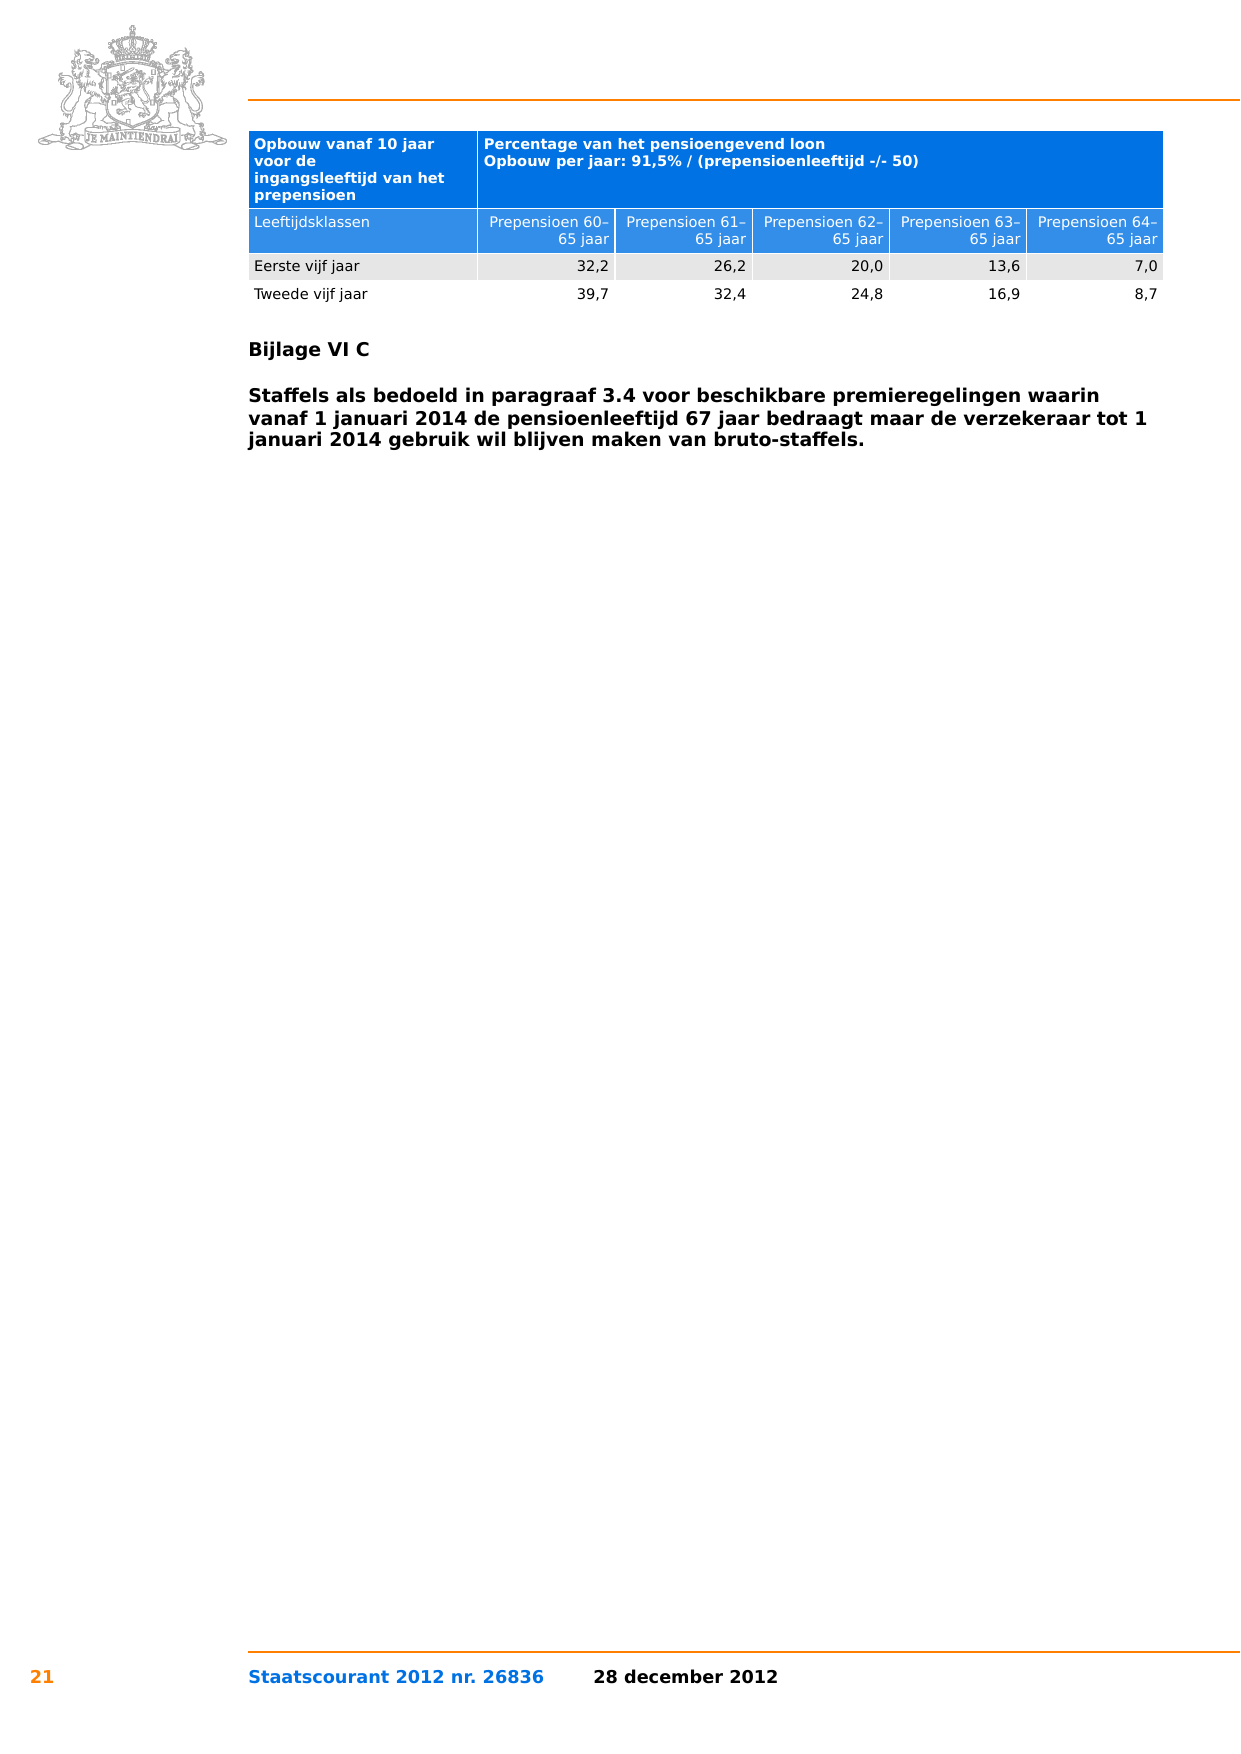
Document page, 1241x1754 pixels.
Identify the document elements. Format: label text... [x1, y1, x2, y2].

table_cell 7,0 [1027, 254, 1163, 280]
table_cell 16,9 [890, 281, 1026, 307]
table_cell 20,0 [753, 254, 889, 280]
table_cell 32,4 [616, 281, 752, 307]
table_cell 26,2 [616, 254, 752, 280]
table_header Opbouw vanaf 10 jaar voor de ingangsleeftijd van het prepensioen [249, 131, 477, 208]
table_cell Tweede vijf jaar [249, 281, 477, 307]
table_cell Eerste vijf jaar [249, 254, 477, 280]
table_cell 24,8 [753, 281, 889, 307]
table_cell Prepensioen 60–65 jaar [478, 209, 614, 253]
subtitle Bijlage VI C [248, 338, 1163, 360]
table_cell Prepensioen 64–65 jaar [1027, 209, 1163, 253]
table_cell Leeftijdsklassen [249, 209, 477, 253]
table_cell Prepensioen 62–65 jaar [753, 209, 889, 253]
picture [38, 25, 227, 150]
table_cell 8,7 [1027, 281, 1163, 307]
table_cell 13,6 [890, 254, 1026, 280]
table_cell Prepensioen 63–65 jaar [890, 209, 1026, 253]
table_cell Prepensioen 61–65 jaar [616, 209, 752, 253]
text Staffels als bedoeld in paragraaf 3.4 voor beschikbare premieregelingen waarin vanaf 1 januari 2014 de pensioenleeftijd 67 jaar bedraagt maar de verzekeraar tot 1 januari 2014 gebruik wil blijven maken van bruto-staffels. [248, 385, 1163, 451]
table_header Percentage van het pensioengevend loon Opbouw per jaar: 91,5% / (prepensioenleeftijd -/- 50) [478, 131, 1163, 208]
table_cell 39,7 [478, 281, 614, 307]
table_cell 32,2 [478, 254, 614, 280]
